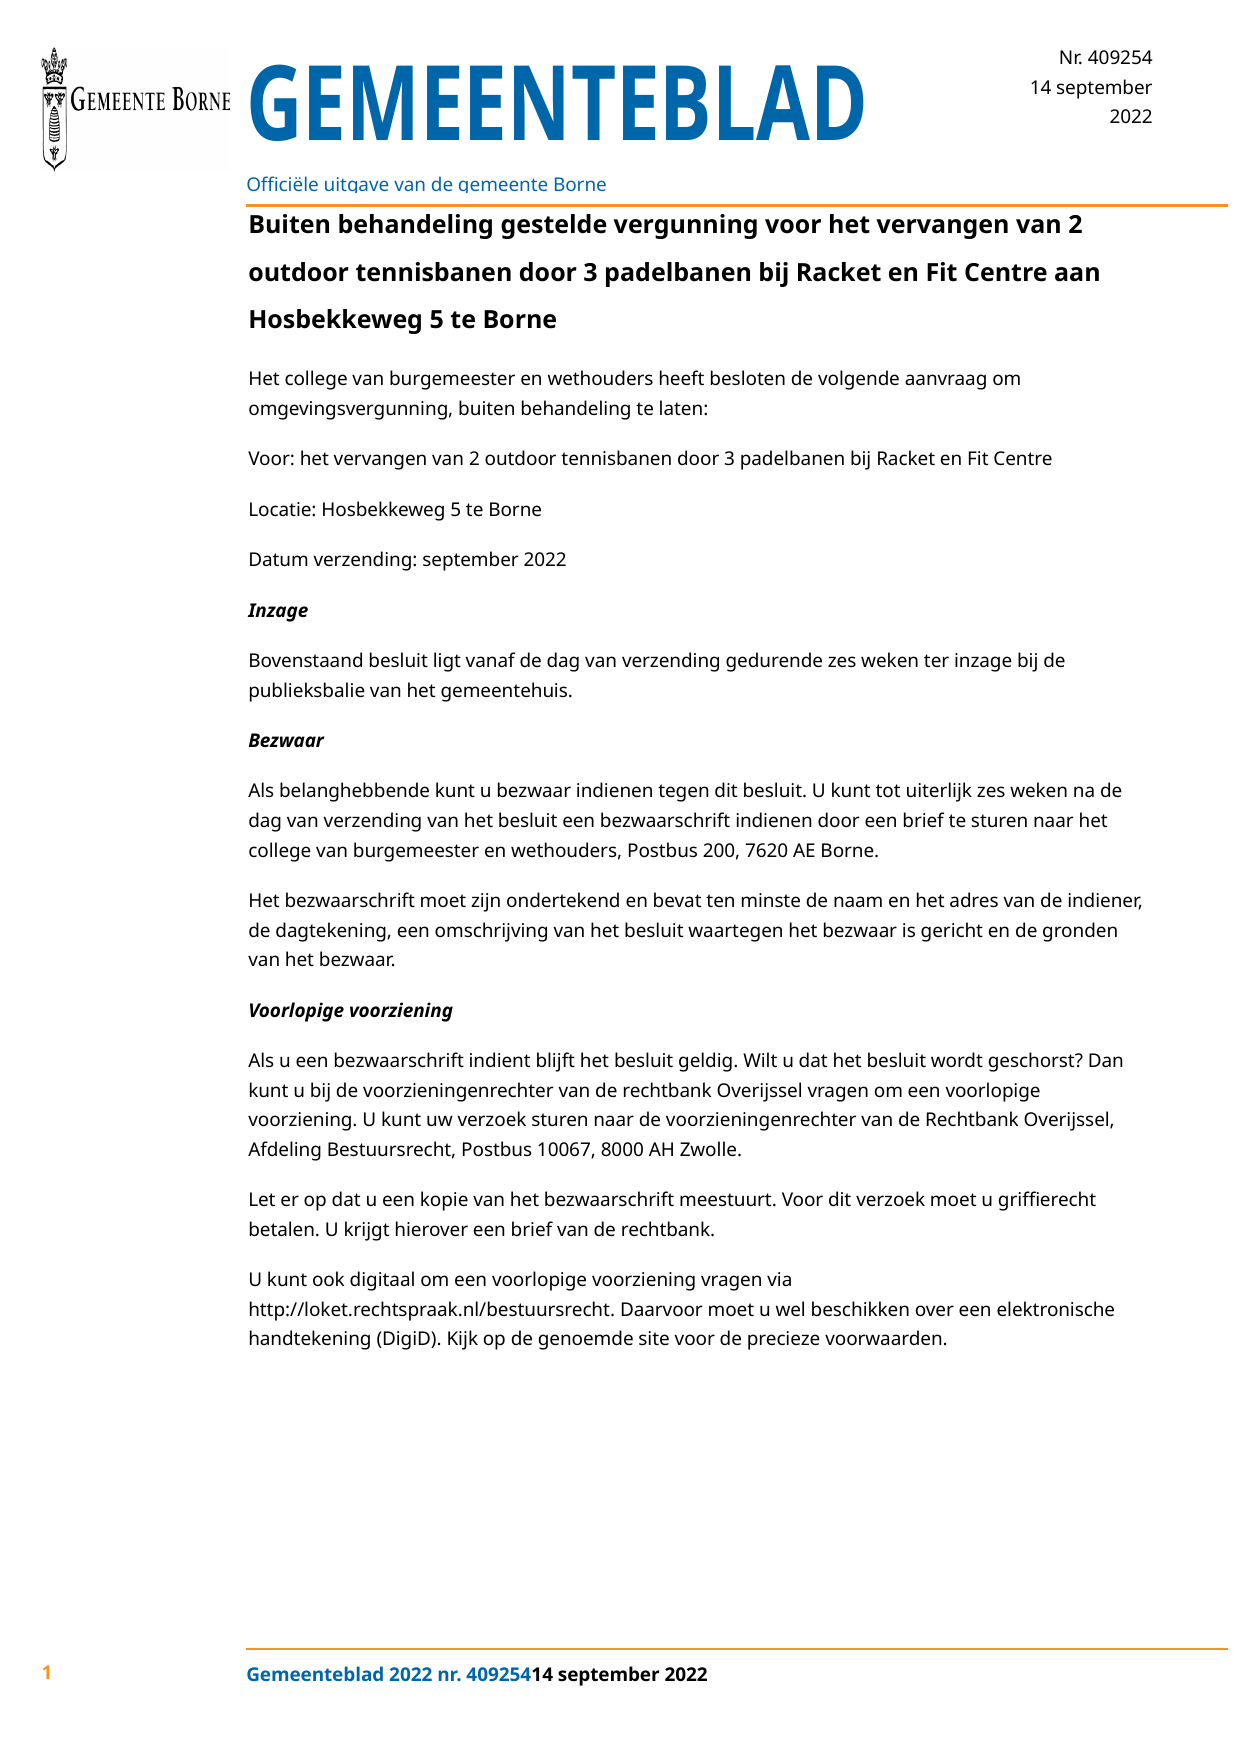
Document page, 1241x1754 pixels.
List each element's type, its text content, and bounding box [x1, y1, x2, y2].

text Als belanghebbende kunt u bezwaar indienen tegen dit besluit. U kunt tot uiterlijk zes weken na de dag van verzending van het besluit een bezwaarschrift indienen door een brief te sturen naar het college van burgemeester en wethouders, Postbus 200, 7620 AE Borne. [248, 778, 1152, 862]
text Voorlopige voorziening [248, 997, 1152, 1022]
picture [41, 47, 231, 172]
text Voor: het vervangen van 2 outdoor tennisbanen door 3 padelbanen bij Racket en Fit Centre [248, 446, 1152, 471]
text Buiten behandeling gestelde vergunning voor het vervangen van 2 outdoor tennisbanen door 3 padelbanen bij Racket en Fit Centre aan Hosbekkeweg 5 te Borne [248, 207, 1152, 336]
text Als u een bezwaarschrift indient blijft het besluit geldig. Wilt u dat het besluit wordt geschorst? Dan kunt u bij de voorzieningenrechter van de rechtbank Overijssel vragen om een voorlopige voorziening. U kunt uw verzoek sturen naar de voorzieningenrechter van de Rechtbank Overijssel, Afdeling Bestuursrecht, Postbus 10067, 8000 AH Zwolle. [248, 1047, 1152, 1162]
text Datum verzending: september 2022 [248, 546, 1152, 572]
text Bovenstaand besluit ligt vanaf de dag van verzending gedurende zes weken ter inzage bij de publieksbalie van het gemeentehuis. [248, 647, 1152, 702]
text Locatie: Hosbekkeweg 5 te Borne [248, 496, 1152, 522]
text Inzage [248, 597, 1152, 622]
text Let er op dat u een kopie van het bezwaarschrift meestuurt. Voor dit verzoek moet u griffierecht betalen. U krijgt hierover een brief van de rechtbank. [248, 1186, 1152, 1242]
text Bezwaar [248, 727, 1152, 753]
text U kunt ook digitaal om een voorlopige voorziening vragen via http://loket.rechtspraak.nl/bestuursrecht. Daarvoor moet u wel beschikken over een elektronische handtekening (DigiD). Kijk op de genoemde site voor de precieze voorwaarden. [248, 1266, 1152, 1351]
text Het bezwaarschrift moet zijn ondertekend en bevat ten minste de naam en het adres van de indiener, de dagtekening, een omschrijving van het besluit waartegen het bezwaar is gericht en de gronden van het bezwaar. [248, 887, 1152, 972]
text Het college van burgemeester en wethouders heeft besloten de volgende aanvraag om omgevingsvergunning, buiten behandeling te laten: [248, 366, 1152, 421]
